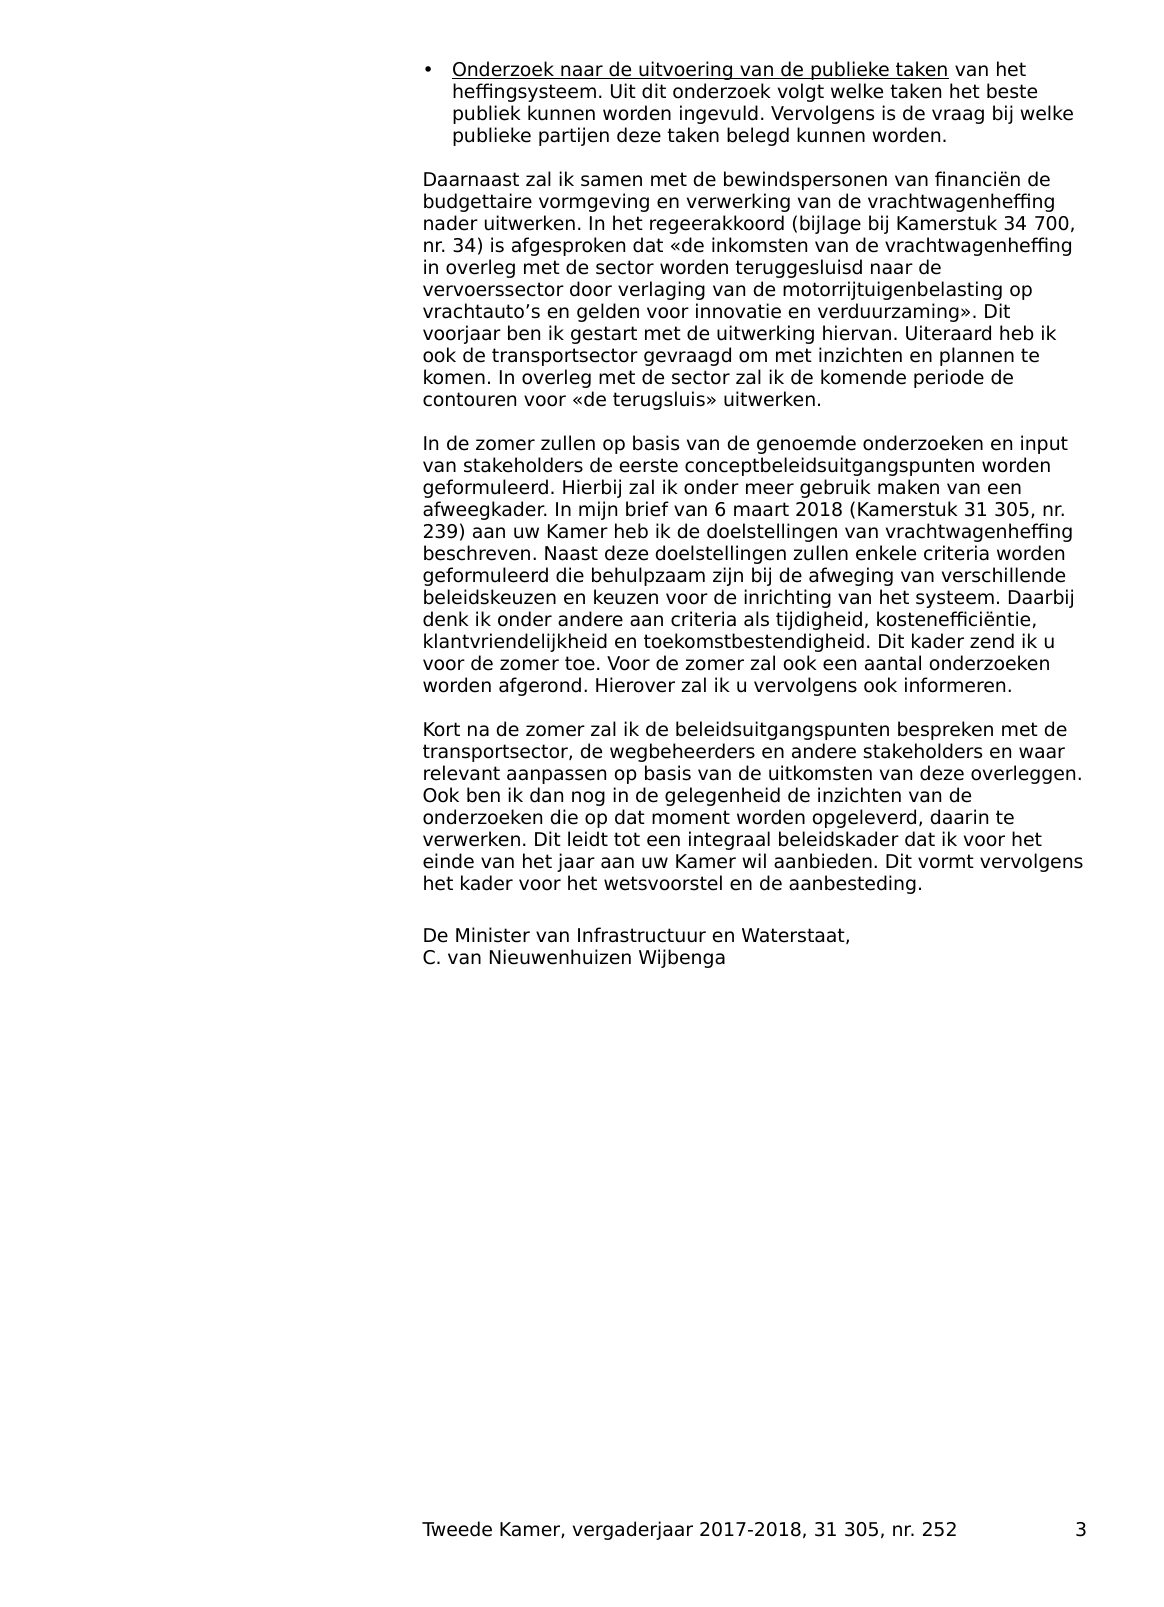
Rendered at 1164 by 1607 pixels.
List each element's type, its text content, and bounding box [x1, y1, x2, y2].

text De Minister van Infrastructuur en Waterstaat, C. van Nieuwenhuizen Wijbenga [422, 925, 1087, 969]
text Kort na de zomer zal ik de beleidsuitgangspunten bespreken met de transportsector, de wegbeheerders en andere stakeholders en waar relevant aanpassen op basis van de uitkomsten van deze overleggen. Ook ben ik dan nog in de gelegenheid de inzichten van de onderzoeken die op dat moment worden opgeleverd, daarin te verwerken. Dit leidt tot een integraal beleidskader dat ik voor het einde van het jaar aan uw Kamer wil aanbieden. Dit vormt vervolgens het kader voor het wetsvoorstel en de aanbesteding. [422, 719, 1087, 895]
text Daarnaast zal ik samen met de bewindspersonen van financiën de budgettaire vormgeving en verwerking van de vrachtwagenheffing nader uitwerken. In het regeerakkoord (bijlage bij Kamerstuk 34 700, nr. 34) is afgesproken dat «de inkomsten van de vrachtwagenheffing in overleg met de sector worden teruggesluisd naar de vervoerssector door verlaging van de motorrijtuigenbelasting op vrachtauto’s en gelden voor innovatie en verduurzaming». Dit voorjaar ben ik gestart met de uitwerking hiervan. Uiteraard heb ik ook de transportsector gevraagd om met inzichten en plannen te komen. In overleg met de sector zal ik de komende periode de contouren voor «de terugsluis» uitwerken. [422, 169, 1087, 411]
text • Onderzoek naar de uitvoering van de publieke taken van het heffingsysteem. Uit dit onderzoek volgt welke taken het beste publiek kunnen worden ingevuld. Vervolgens is de vraag bij welke publieke partijen deze taken belegd kunnen worden. [422, 59, 1087, 147]
text In de zomer zullen op basis van de genoemde onderzoeken en input van stakeholders de eerste conceptbeleidsuitgangspunten worden geformuleerd. Hierbij zal ik onder meer gebruik maken van een afweegkader. In mijn brief van 6 maart 2018 (Kamerstuk 31 305, nr. 239) aan uw Kamer heb ik de doelstellingen van vrachtwagenheffing beschreven. Naast deze doelstellingen zullen enkele criteria worden geformuleerd die behulpzaam zijn bij de afweging van verschillende beleidskeuzen en keuzen voor de inrichting van het systeem. Daarbij denk ik onder andere aan criteria als tijdigheid, kostenefficiëntie, klantvriendelijkheid en toekomstbestendigheid. Dit kader zend ik u voor de zomer toe. Voor de zomer zal ook een aantal onderzoeken worden afgerond. Hierover zal ik u vervolgens ook informeren. [422, 433, 1087, 697]
